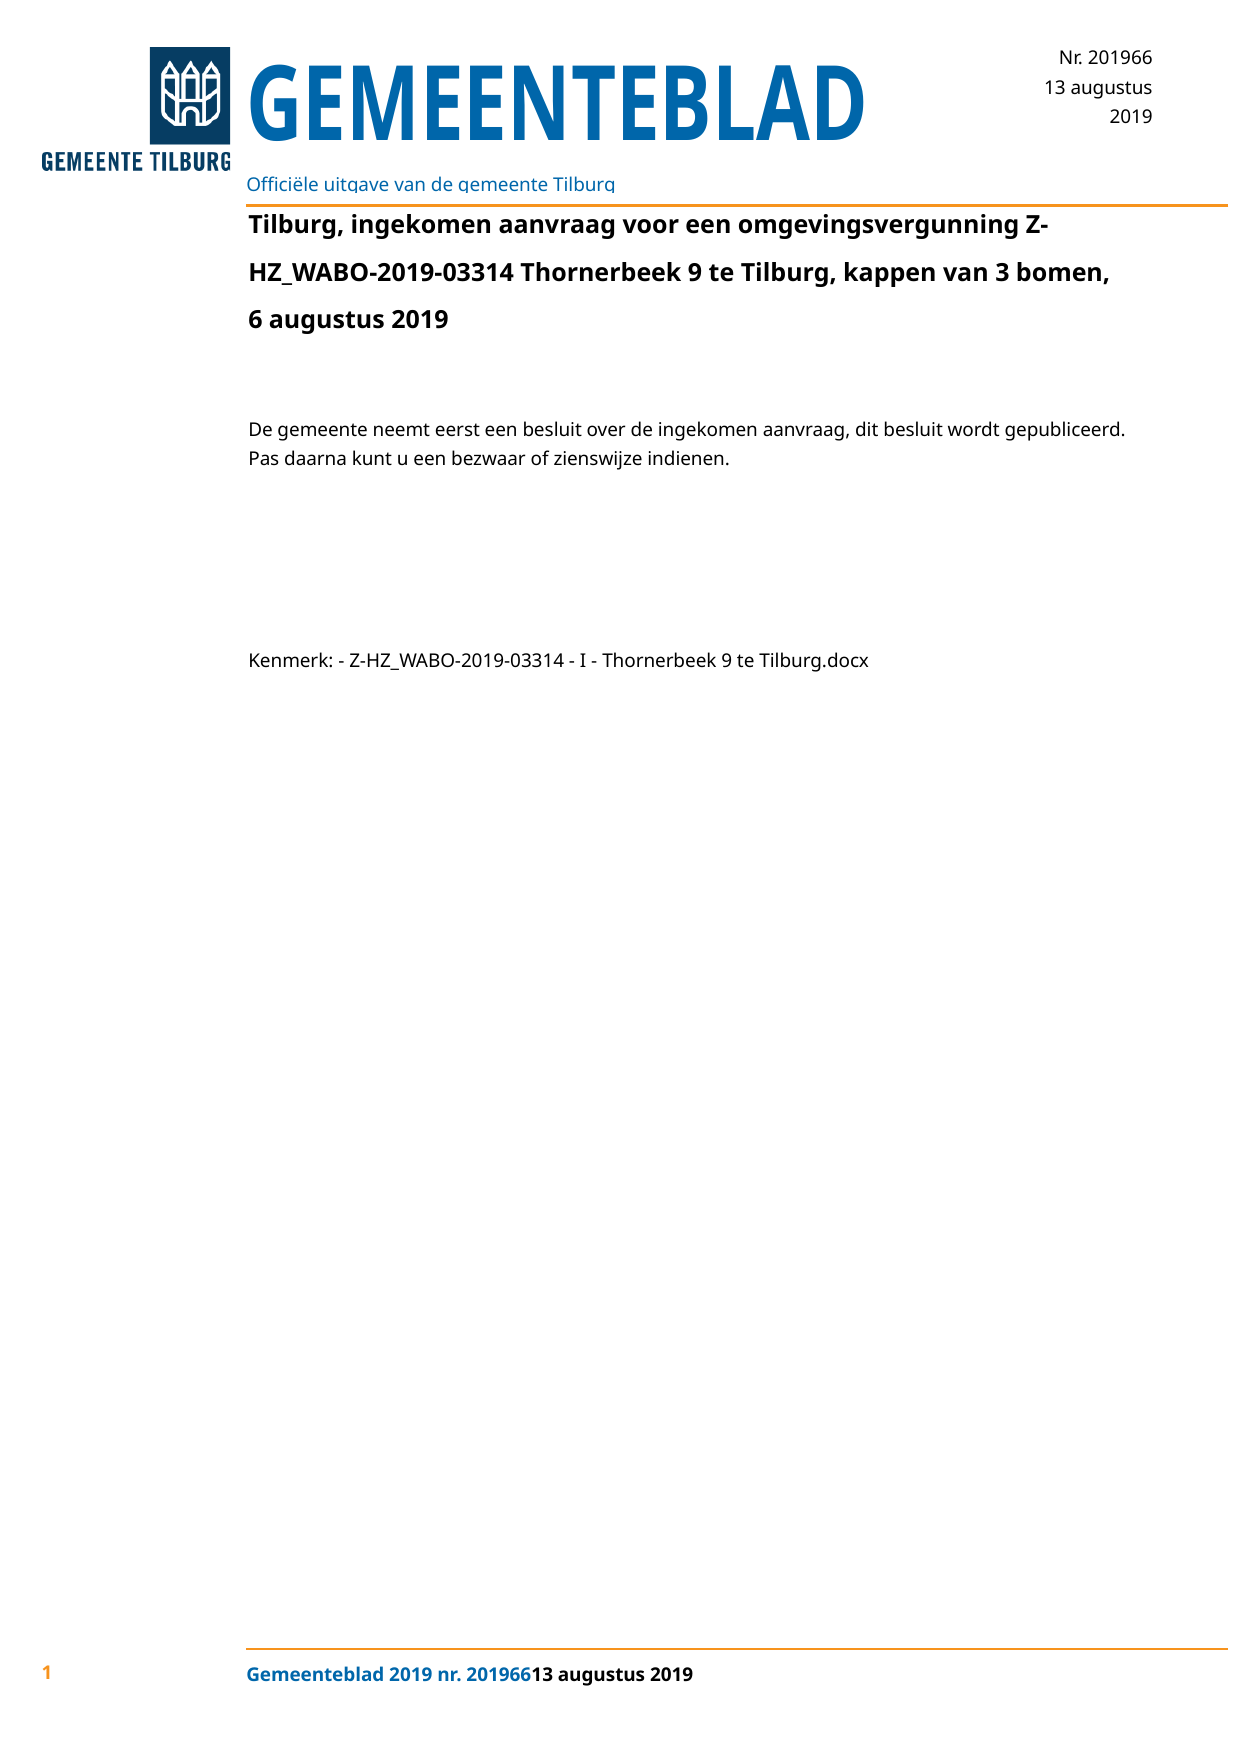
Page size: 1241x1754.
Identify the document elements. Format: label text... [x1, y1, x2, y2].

picture [41, 47, 231, 172]
text Tilburg, ingekomen aanvraag voor een omgevingsvergunning Z-HZ_WABO-2019-03314 Thornerbeek 9 te Tilburg, kappen van 3 bomen, 6 augustus 2019 [248, 207, 1152, 336]
text Kenmerk: - Z-HZ_WABO-2019-03314 - I - Thornerbeek 9 te Tilburg.docx [248, 647, 1152, 673]
text De gemeente neemt eerst een besluit over de ingekomen aanvraag, dit besluit wordt gepubliceerd. Pas daarna kunt u een bezwaar of zienswijze indienen. [248, 416, 1152, 471]
